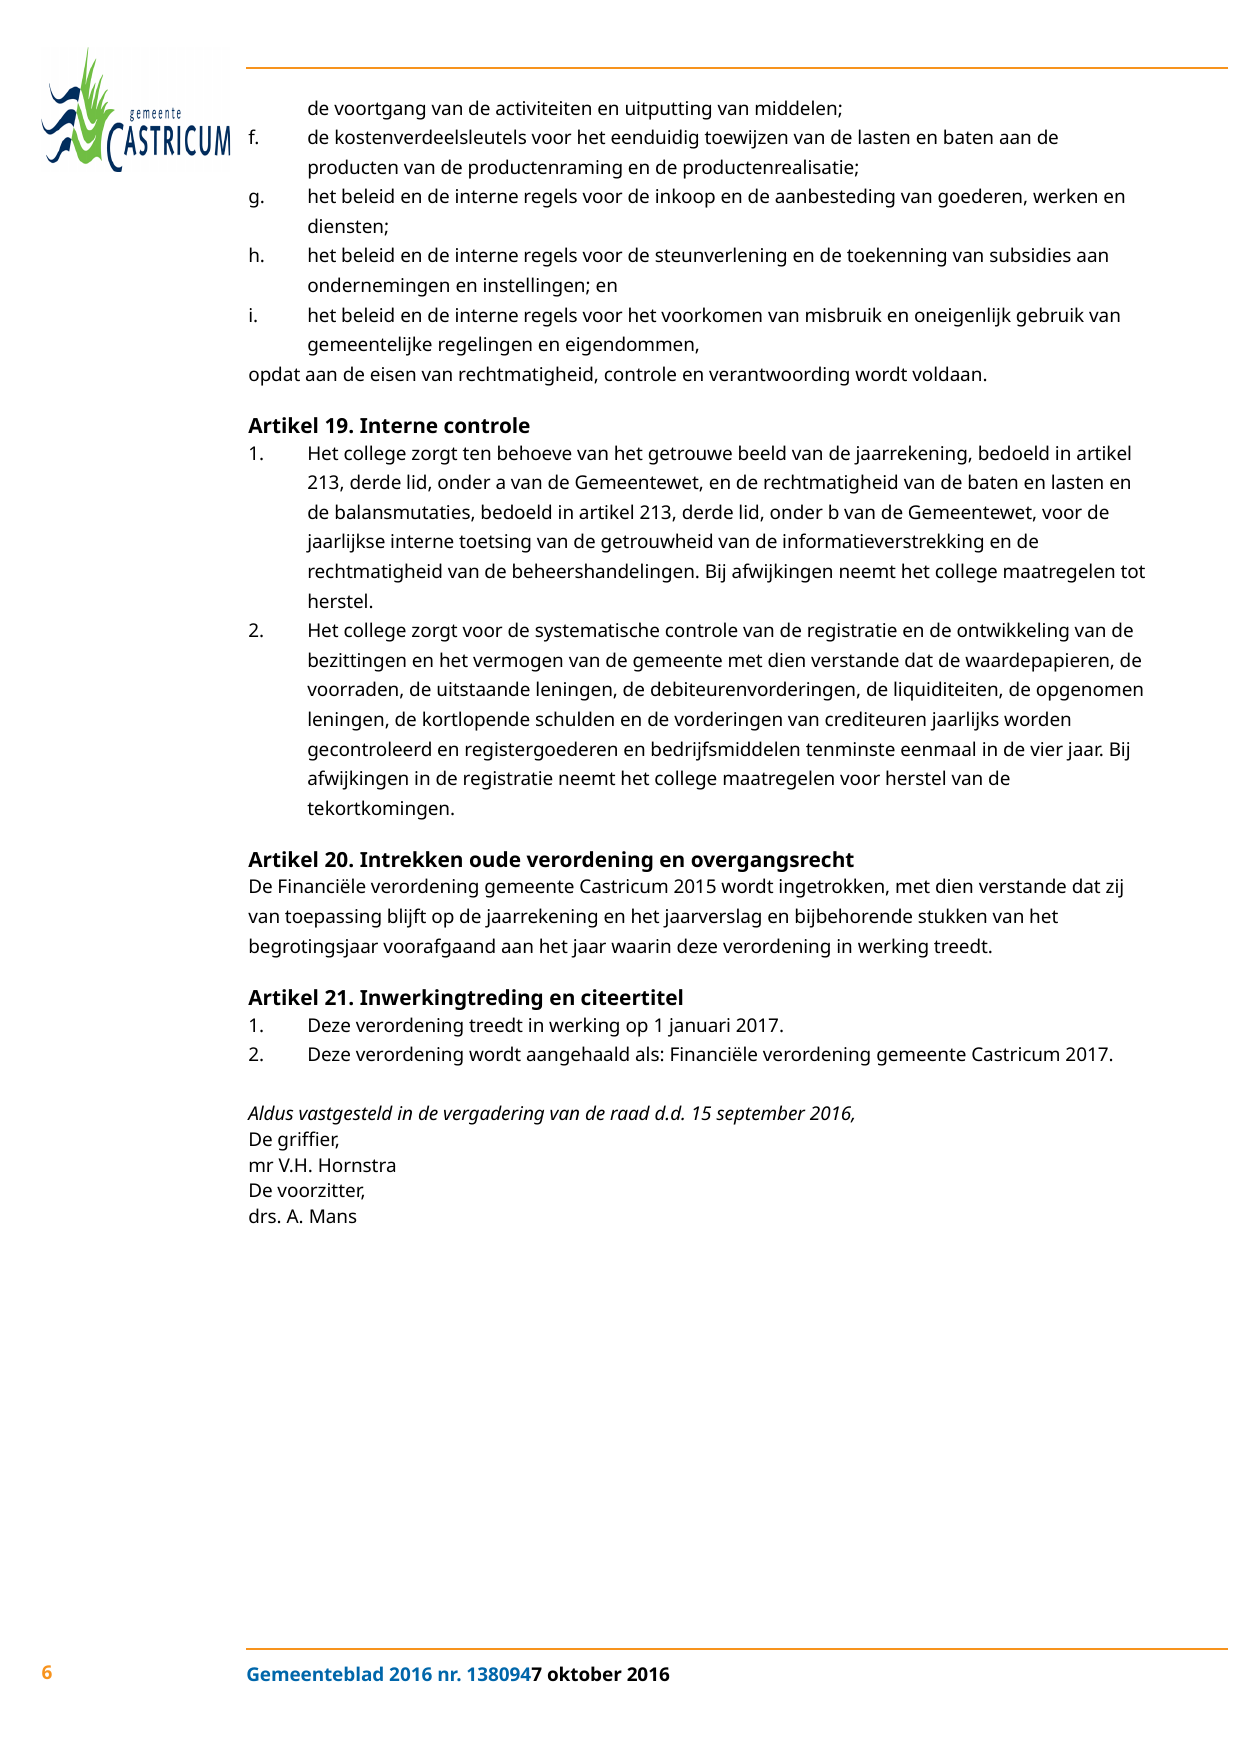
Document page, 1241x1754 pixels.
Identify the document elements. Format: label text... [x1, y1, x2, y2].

list het beleid en de interne regels voor het voorkomen van misbruik en oneigenlijk gebruik van gemeentelijke regelingen en eigendommen, [248, 302, 1152, 357]
list Het college zorgt ten behoeve van het getrouwe beeld van de jaarrekening, bedoeld in artikel 213, derde lid, onder a van de Gemeentewet, en de rechtmatigheid van de baten en lasten en de balansmutaties, bedoeld in artikel 213, derde lid, onder b van de Gemeentewet, voor de jaarlijkse interne toetsing van de getrouwheid van de informatieverstrekking en de rechtmatigheid van de beheershandelingen. Bij afwijkingen neemt het college maatregelen tot herstel. [248, 440, 1152, 613]
text De voorzitter, [248, 1178, 1152, 1203]
list het beleid en de interne regels voor de inkoop en de aanbesteding van goederen, werken en diensten; [248, 183, 1152, 239]
text Artikel 19. Interne controle [248, 411, 1152, 440]
text Artikel 20. Intrekken oude verordening en overgangsrecht [248, 845, 1152, 874]
text drs. A. Mans [248, 1203, 1152, 1229]
list het beleid en de interne regels voor de steunverlening en de toekenning van subsidies aan ondernemingen en instellingen; en [248, 243, 1152, 298]
text mr V.H. Hornstra [248, 1152, 1152, 1178]
text De griffier, [248, 1126, 1152, 1152]
text Aldus vastgesteld in de vergadering van de raad d.d. 15 september 2016, [248, 1101, 1152, 1126]
list Het college zorgt voor de systematische controle van de registratie en de ontwikkeling van de bezittingen en het vermogen van de gemeente met dien verstande dat de waardepapieren, de voorraden, de uitstaande leningen, de debiteurenvorderingen, de liquiditeiten, de opgenomen leningen, de kortlopende schulden en de vorderingen van crediteuren jaarlijks worden gecontroleerd en registergoederen en bedrijfsmiddelen tenminste eenmaal in de vier jaar. Bij afwijkingen in de registratie neemt het college maatregelen voor herstel van de tekortkomingen. [248, 617, 1152, 821]
text Artikel 21. Inwerkingtreding en citeertitel [248, 983, 1152, 1012]
list de voortgang van de activiteiten en uitputting van middelen; [248, 95, 1152, 121]
list Deze verordening wordt aangehaald als: Financiële verordening gemeente Castricum 2017. [248, 1041, 1152, 1067]
text De Financiële verordening gemeente Castricum 2015 wordt ingetrokken, met dien verstande dat zij van toepassing blijft op de jaarrekening en het jaarverslag en bijbehorende stukken van het begrotingsjaar voorafgaand aan het jaar waarin deze verordening in werking treedt. [248, 874, 1152, 959]
list de kostenverdeelsleutels voor het eenduidig toewijzen van de lasten en baten aan de producten van de productenraming en de productenrealisatie; [248, 124, 1152, 180]
picture [41, 47, 231, 172]
list Deze verordening treedt in werking op 1 januari 2017. [248, 1012, 1152, 1037]
text opdat aan de eisen van rechtmatigheid, controle en verantwoording wordt voldaan. [248, 361, 1152, 387]
